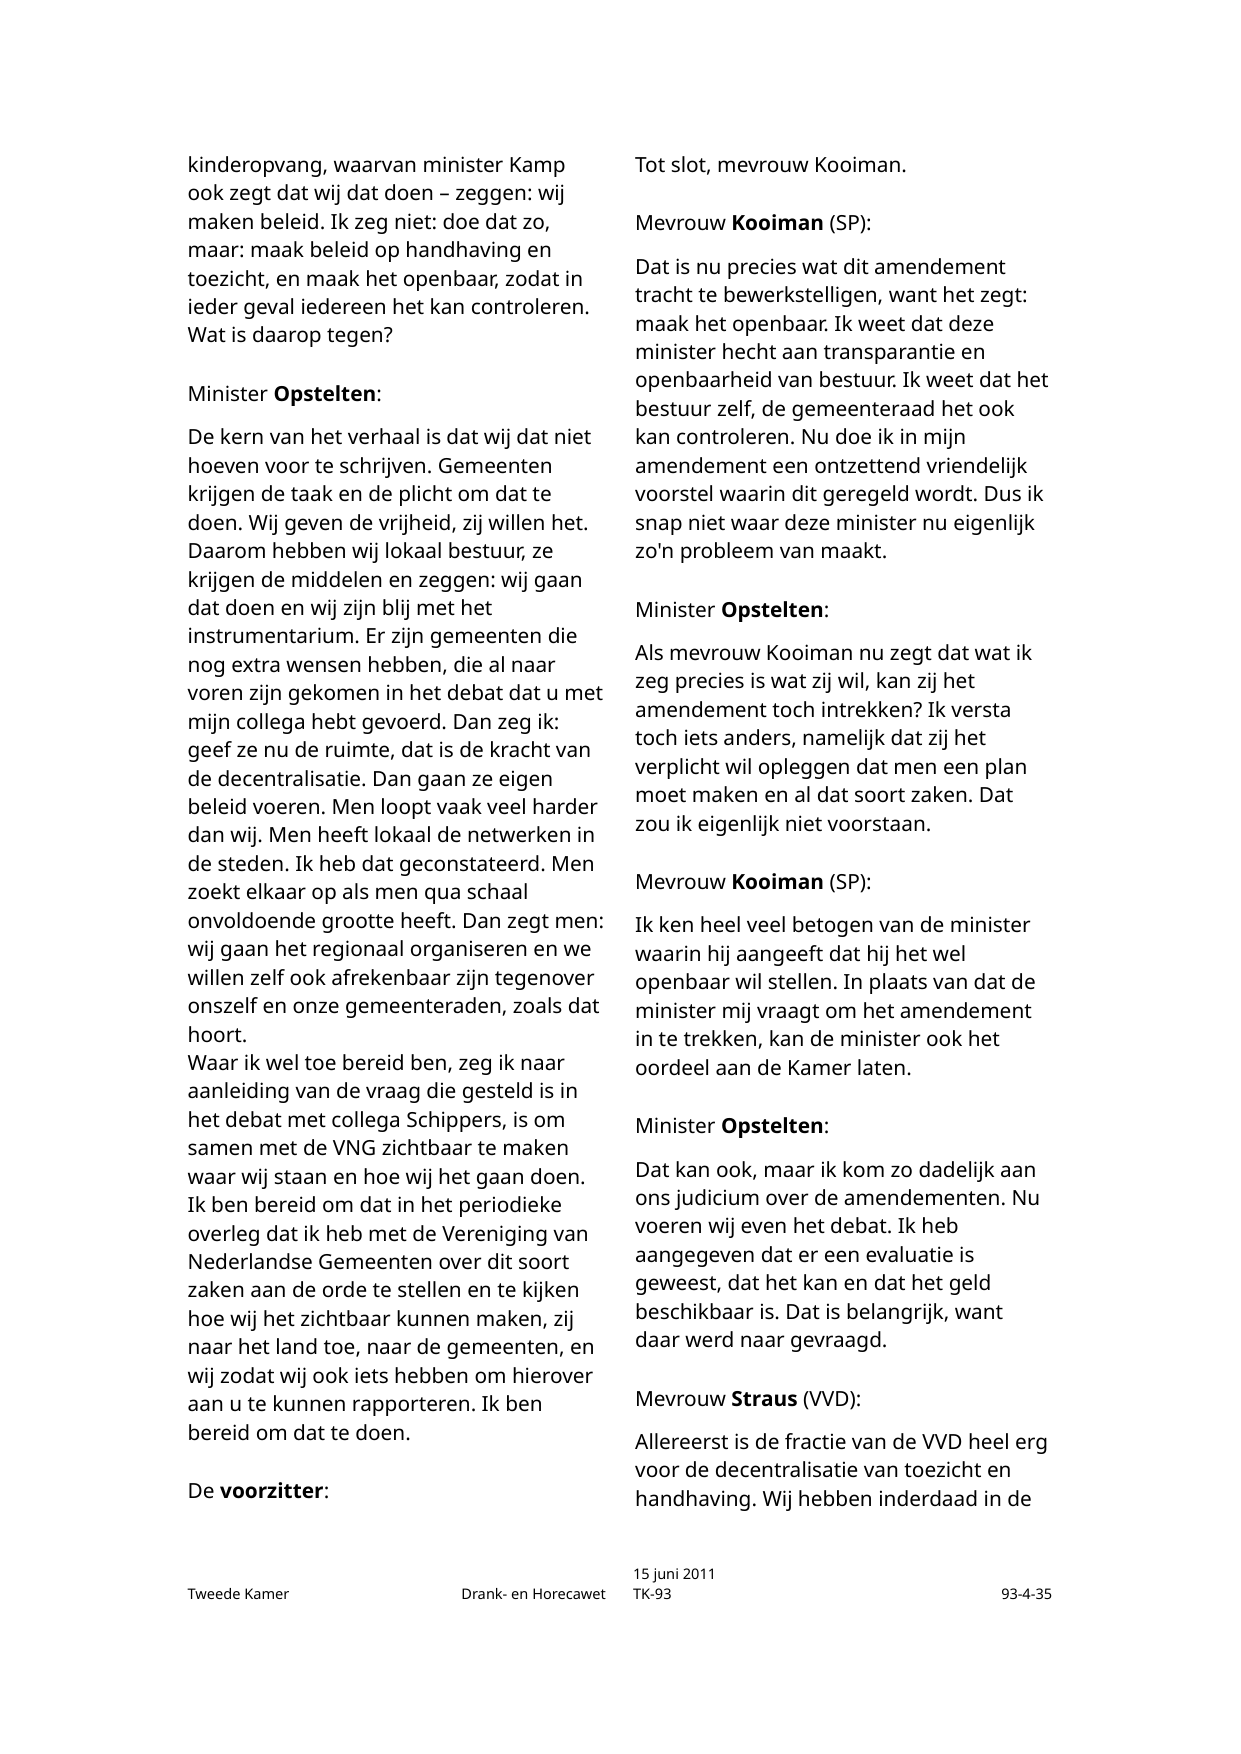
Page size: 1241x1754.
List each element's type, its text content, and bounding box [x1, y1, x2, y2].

text Minister Opstelten: [635, 1111, 1053, 1140]
text Allereerst is de fractie van de VVD heel erg voor de decentralisatie van toezicht en handhaving. Wij hebben inderdaad in de [635, 1427, 1053, 1512]
text Ik ken heel veel betogen van de minister waarin hij aangeeft dat hij het wel openbaar wil stellen. In plaats van dat de minister mij vraagt om het amendement in te trekken, kan de minister ook het oordeel aan de Kamer laten. [635, 911, 1053, 1081]
text De kern van het verhaal is dat wij dat niet hoeven voor te schrijven. Gemeenten krijgen de taak en de plicht om dat te doen. Wij geven de vrijheid, zij willen het. Daarom hebben wij lokaal bestuur, ze krijgen de middelen en zeggen: wij gaan dat doen en wij zijn blij met het instrumentarium. Er zijn gemeenten die nog extra wensen hebben, die al naar voren zijn gekomen in het debat dat u met mijn collega hebt gevoerd. Dan zeg ik: geef ze nu de ruimte, dat is de kracht van de decentralisatie. Dan gaan ze eigen beleid voeren. Men loopt vaak veel harder dan wij. Men heeft lokaal de netwerken in de steden. Ik heb dat geconstateerd. Men zoekt elkaar op als men qua schaal onvoldoende grootte heeft. Dan zegt men: wij gaan het regionaal organiseren en we willen zelf ook afrekenbaar zijn tegenover onszelf en onze gemeenteraden, zoals dat hoort. [187, 422, 605, 1048]
text kinderopvang, waarvan minister Kamp ook zegt dat wij dat doen – zeggen: wij maken beleid. Ik zeg niet: doe dat zo, maar: maak beleid op handhaving en toezicht, en maak het openbaar, zodat in ieder geval iedereen het kan controleren. Wat is daarop tegen? [187, 150, 605, 349]
text Dat is nu precies wat dit amendement tracht te bewerkstelligen, want het zegt: maak het openbaar. Ik weet dat deze minister hecht aan transparantie en openbaarheid van bestuur. Ik weet dat het bestuur zelf, de gemeenteraad het ook kan controleren. Nu doe ik in mijn amendement een ontzettend vriendelijk voorstel waarin dit geregeld wordt. Dus ik snap niet waar deze minister nu eigenlijk zo'n probleem van maakt. [635, 252, 1053, 565]
text Dat kan ook, maar ik kom zo dadelijk aan ons judicium over de amendementen. Nu voeren wij even het debat. Ik heb aangegeven dat er een evaluatie is geweest, dat het kan en dat het geld beschikbaar is. Dat is belangrijk, want daar werd naar gevraagd. [635, 1155, 1053, 1354]
text Als mevrouw Kooiman nu zegt dat wat ik zeg precies is wat zij wil, kan zij het amendement toch intrekken? Ik versta toch iets anders, namelijk dat zij het verplicht wil opleggen dat men een plan moet maken en al dat soort zaken. Dat zou ik eigenlijk niet voorstaan. [635, 638, 1053, 837]
text De voorzitter: [187, 1476, 605, 1505]
text Waar ik wel toe bereid ben, zeg ik naar aanleiding van de vraag die gesteld is in het debat met collega Schippers, is om samen met de VNG zichtbaar te maken waar wij staan en hoe wij het gaan doen. Ik ben bereid om dat in het periodieke overleg dat ik heb met de Vereniging van Nederlandse Gemeenten over dit soort zaken aan de orde te stellen en te kijken hoe wij het zichtbaar kunnen maken, zij naar het land toe, naar de gemeenten, en wij zodat wij ook iets hebben om hierover aan u te kunnen rapporteren. Ik ben bereid om dat te doen. [187, 1048, 605, 1446]
text Tot slot, mevrouw Kooiman. [635, 150, 1053, 178]
text Mevrouw Kooiman (SP): [635, 867, 1053, 896]
text Minister Opstelten: [187, 379, 605, 407]
text Minister Opstelten: [635, 595, 1053, 623]
text Mevrouw Kooiman (SP): [635, 208, 1053, 237]
text Mevrouw Straus (VVD): [635, 1384, 1053, 1412]
